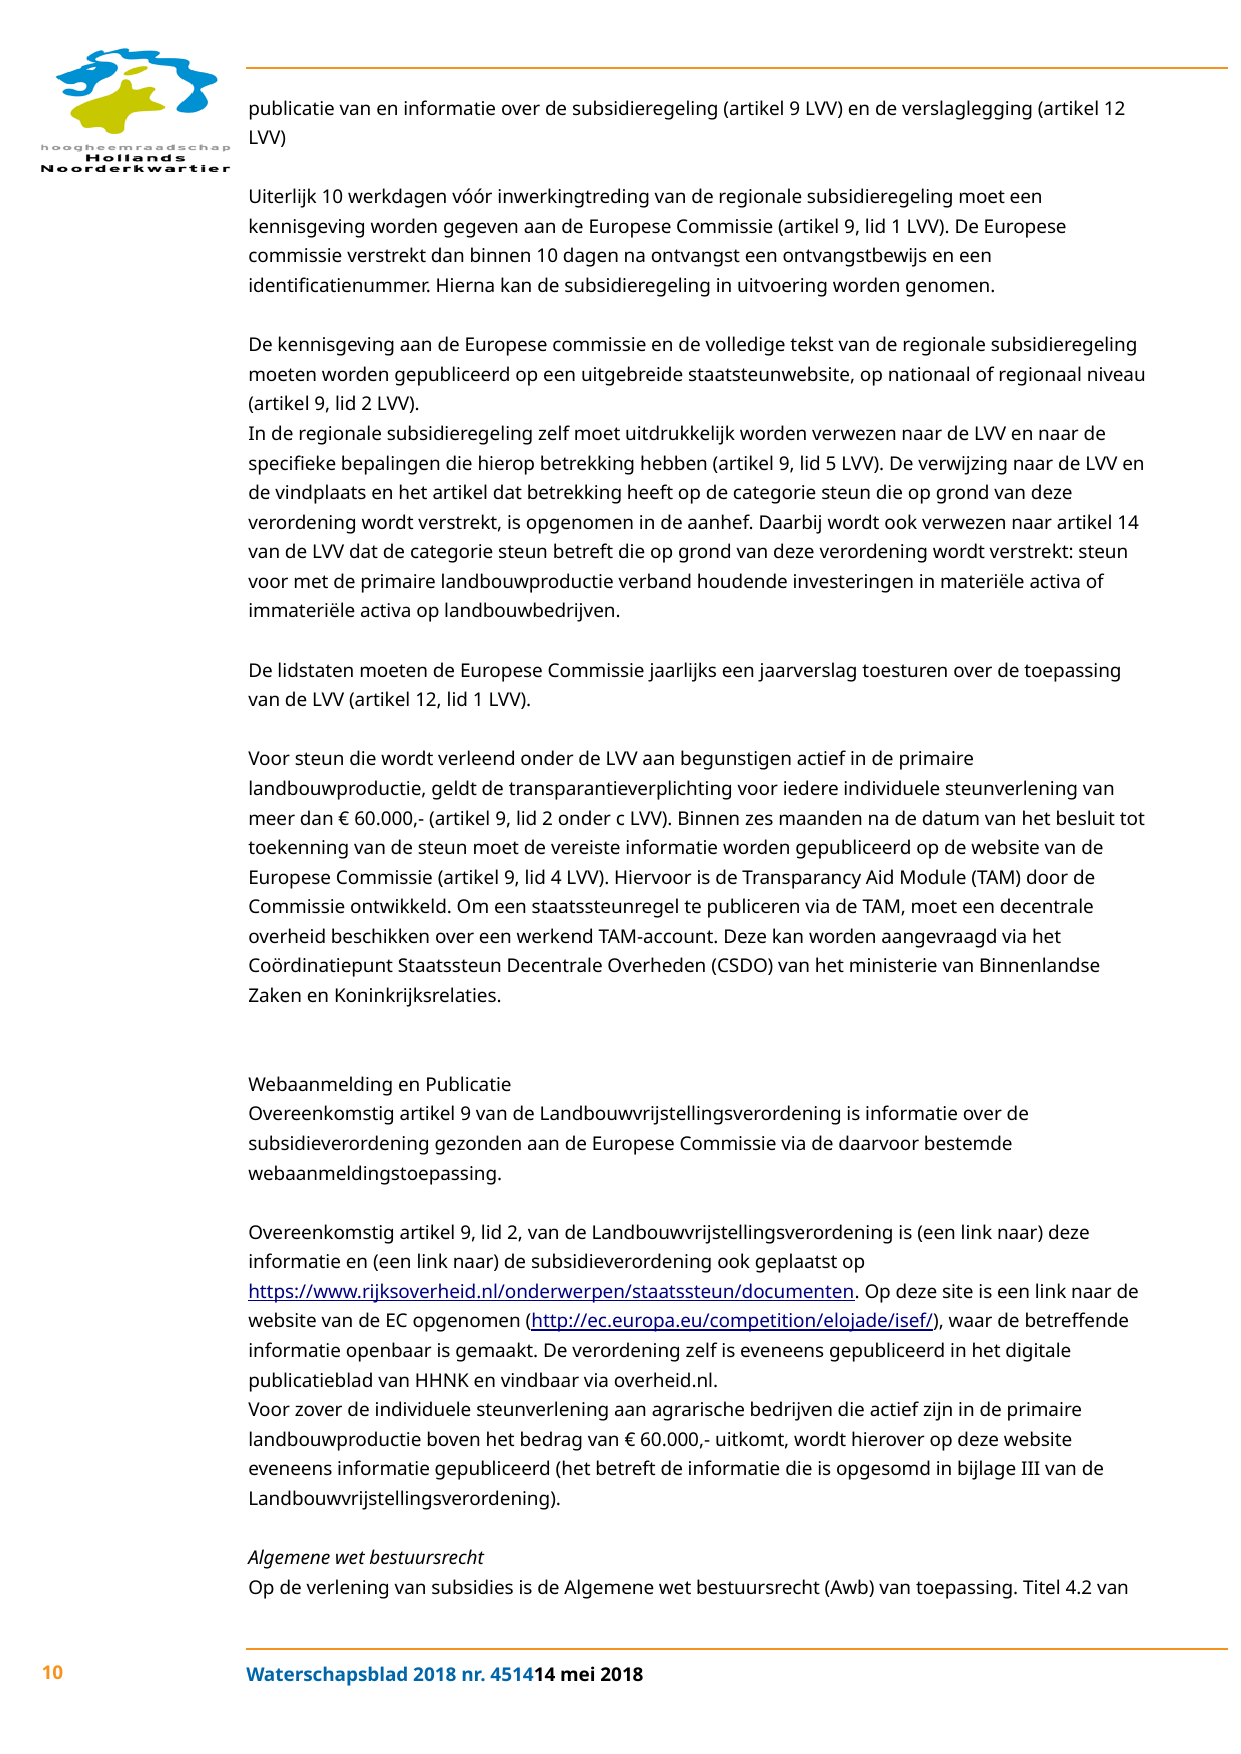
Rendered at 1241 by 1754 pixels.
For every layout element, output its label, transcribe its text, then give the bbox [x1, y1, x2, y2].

text De kennisgeving aan de Europese commissie en de volledige tekst van de regionale subsidieregeling moeten worden gepubliceerd op een uitgebreide staatsteunwebsite, op nationaal of regionaal niveau (artikel 9, lid 2 LVV). [248, 331, 1152, 416]
text Op de verlening van subsidies is de Algemene wet bestuursrecht (Awb) van toepassing. Titel 4.2 van [248, 1574, 1152, 1600]
text Voor steun die wordt verleend onder de LVV aan begunstigen actief in de primaire landbouwproductie, geldt de transparantieverplichting voor iedere individuele steunverlening van meer dan € 60.000,- (artikel 9, lid 2 onder c LVV). Binnen zes maanden na de datum van het besluit tot toekenning van de steun moet de vereiste informatie worden gepubliceerd op de website van de Europese Commissie (artikel 9, lid 4 LVV). Hiervoor is de Transparancy Aid Module (TAM) door de Commissie ontwikkeld. Om een staatssteunregel te publiceren via de TAM, moet een decentrale overheid beschikken over een werkend TAM-account. Deze kan worden aangevraagd via het Coördinatiepunt Staatssteun Decentrale Overheden (CSDO) van het ministerie van Binnenlandse Zaken en Koninkrijksrelaties. [248, 746, 1152, 1008]
text Algemene wet bestuursrecht [248, 1544, 1152, 1570]
text publicatie van en informatie over de subsidieregeling (artikel 9 LVV) en de verslaglegging (artikel 12 LVV) [248, 95, 1152, 150]
picture [41, 47, 231, 172]
text Uiterlijk 10 werkdagen vóór inwerkingtreding van de regionale subsidieregeling moet een kennisgeving worden gegeven aan de Europese Commissie (artikel 9, lid 1 LVV). De Europese commissie verstrekt dan binnen 10 dagen na ontvangst een ontvangstbewijs en een identificatienummer. Hierna kan de subsidieregeling in uitvoering worden genomen. [248, 183, 1152, 298]
text Overeenkomstig artikel 9, lid 2, van de Landbouwvrijstellingsverordening is (een link naar) deze informatie en (een link naar) de subsidieverordening ook geplaatst op https://www.rijksoverheid.nl/onderwerpen/staatssteun/documenten. Op deze site is een link naar de website van de EC opgenomen (http://ec.europa.eu/competition/elojade/isef/), waar de betreffende informatie openbaar is gemaakt. De verordening zelf is eveneens gepubliceerd in het digitale publicatieblad van HHNK en vindbaar via overheid.nl. [248, 1219, 1152, 1393]
text Voor zover de individuele steunverlening aan agrarische bedrijven die actief zijn in de primaire landbouwproductie boven het bedrag van € 60.000,- uitkomt, wordt hierover op deze website eveneens informatie gepubliceerd (het betreft de informatie die is opgesomd in bijlage III van de Landbouwvrijstellingsverordening). [248, 1396, 1152, 1511]
text De lidstaten moeten de Europese Commissie jaarlijks een jaarverslag toesturen over de toepassing van de LVV (artikel 12, lid 1 LVV). [248, 657, 1152, 712]
text Webaanmelding en Publicatie [248, 1071, 1152, 1097]
text Overeenkomstig artikel 9 van de Landbouwvrijstellingsverordening is informatie over de subsidieverordening gezonden aan de Europese Commissie via de daarvoor bestemde webaanmeldingstoepassing. [248, 1101, 1152, 1186]
text In de regionale subsidieregeling zelf moet uitdrukkelijk worden verwezen naar de LVV en naar de specifieke bepalingen die hierop betrekking hebben (artikel 9, lid 5 LVV). De verwijzing naar de LVV en de vindplaats en het artikel dat betrekking heeft op de categorie steun die op grond van deze verordening wordt verstrekt, is opgenomen in de aanhef. Daarbij wordt ook verwezen naar artikel 14 van de LVV dat de categorie steun betreft die op grond van deze verordening wordt verstrekt: steun voor met de primaire landbouwproductie verband houdende investeringen in materiële activa of immateriële activa op landbouwbedrijven. [248, 420, 1152, 623]
